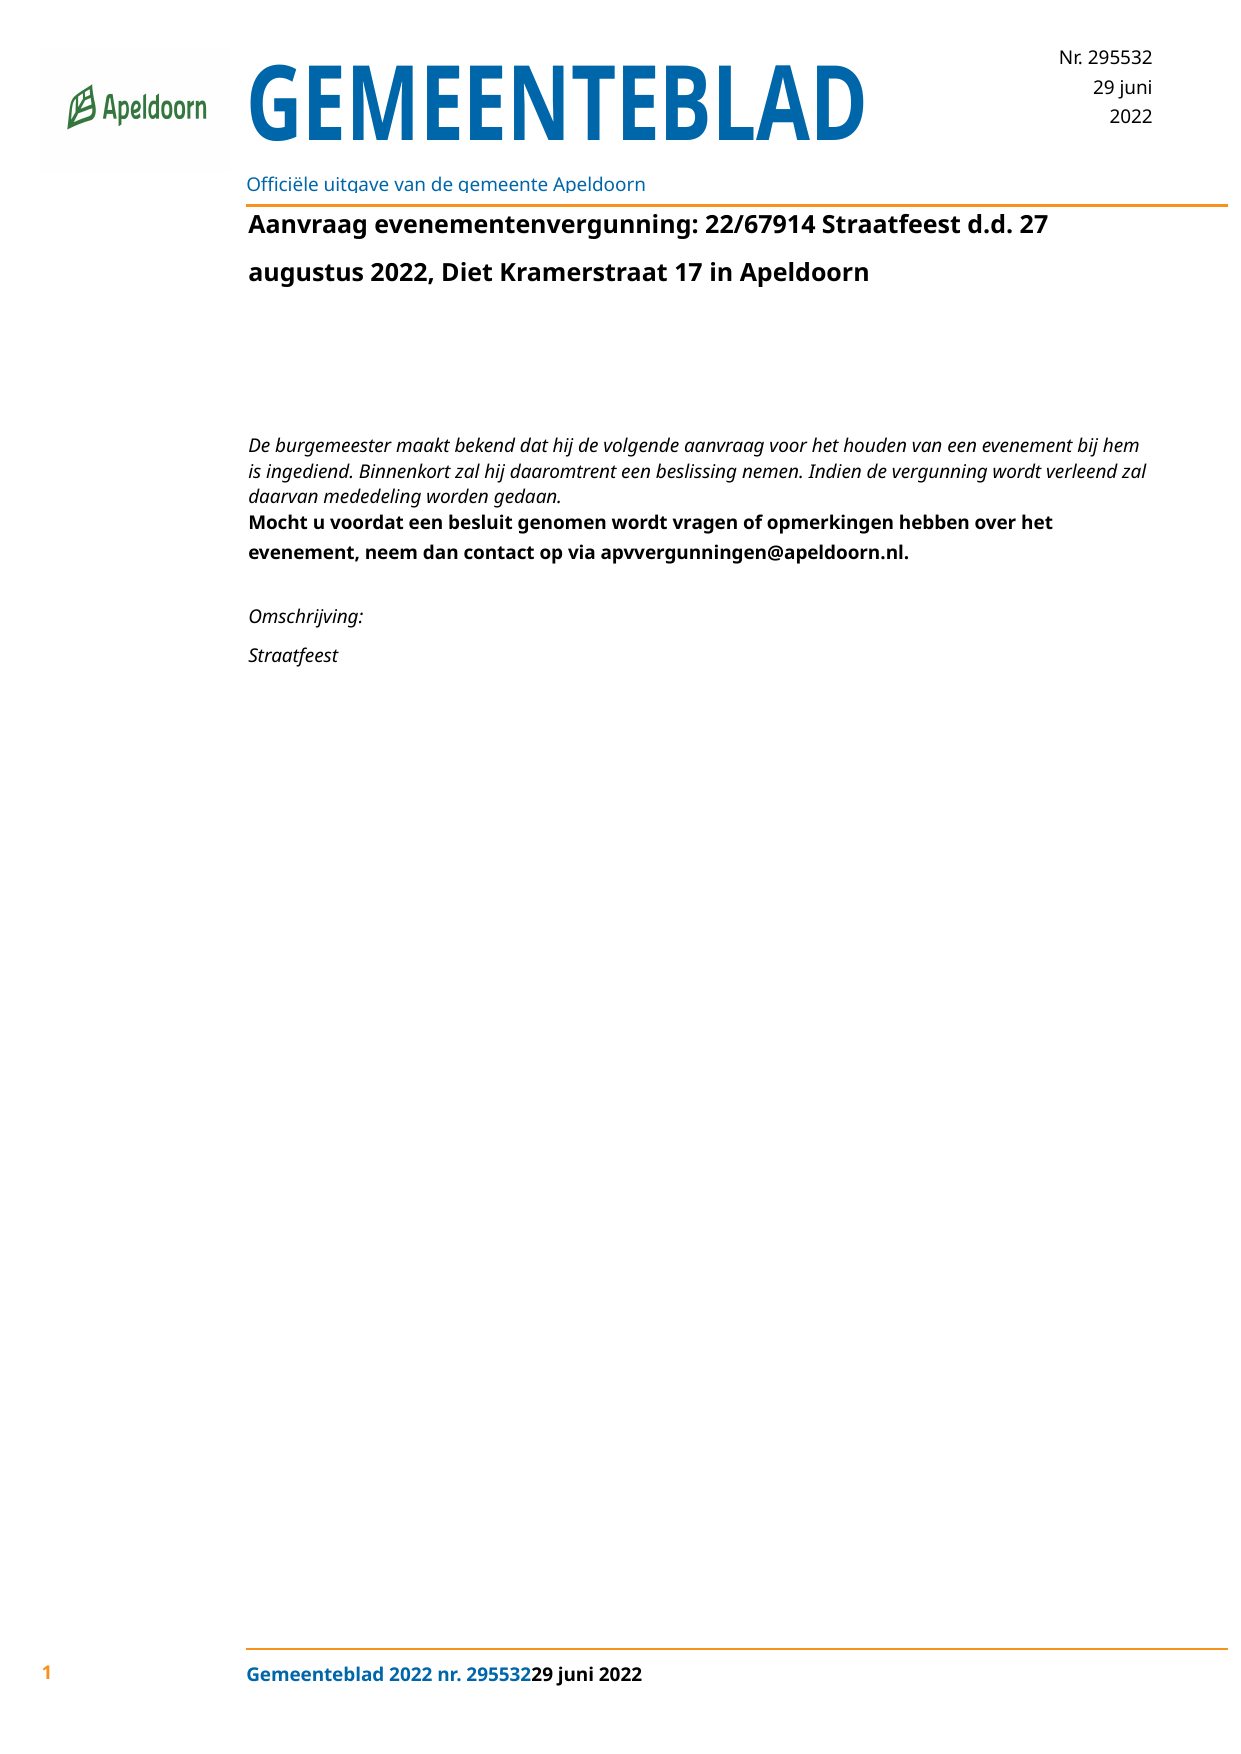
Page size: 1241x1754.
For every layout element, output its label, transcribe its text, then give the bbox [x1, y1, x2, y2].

text Mocht u voordat een besluit genomen wordt vragen of opmerkingen hebben over het evenement, neem dan contact op via apvvergunningen@apeldoorn.nl. [248, 509, 1152, 565]
text Aanvraag evenementenvergunning: 22/67914 Straatfeest d.d. 27 augustus 2022, Diet Kramerstraat 17 in Apeldoorn [248, 207, 1152, 288]
text De burgemeester maakt bekend dat hij de volgende aanvraag voor het houden van een evenement bij hem is ingediend. Binnenkort zal hij daaromtrent een beslissing nemen. Indien de vergunning wordt verleend zal daarvan mededeling worden gedaan. [248, 432, 1152, 509]
text Straatfeest [248, 642, 1152, 668]
picture [41, 47, 231, 172]
text Omschrijving: [248, 603, 1152, 629]
